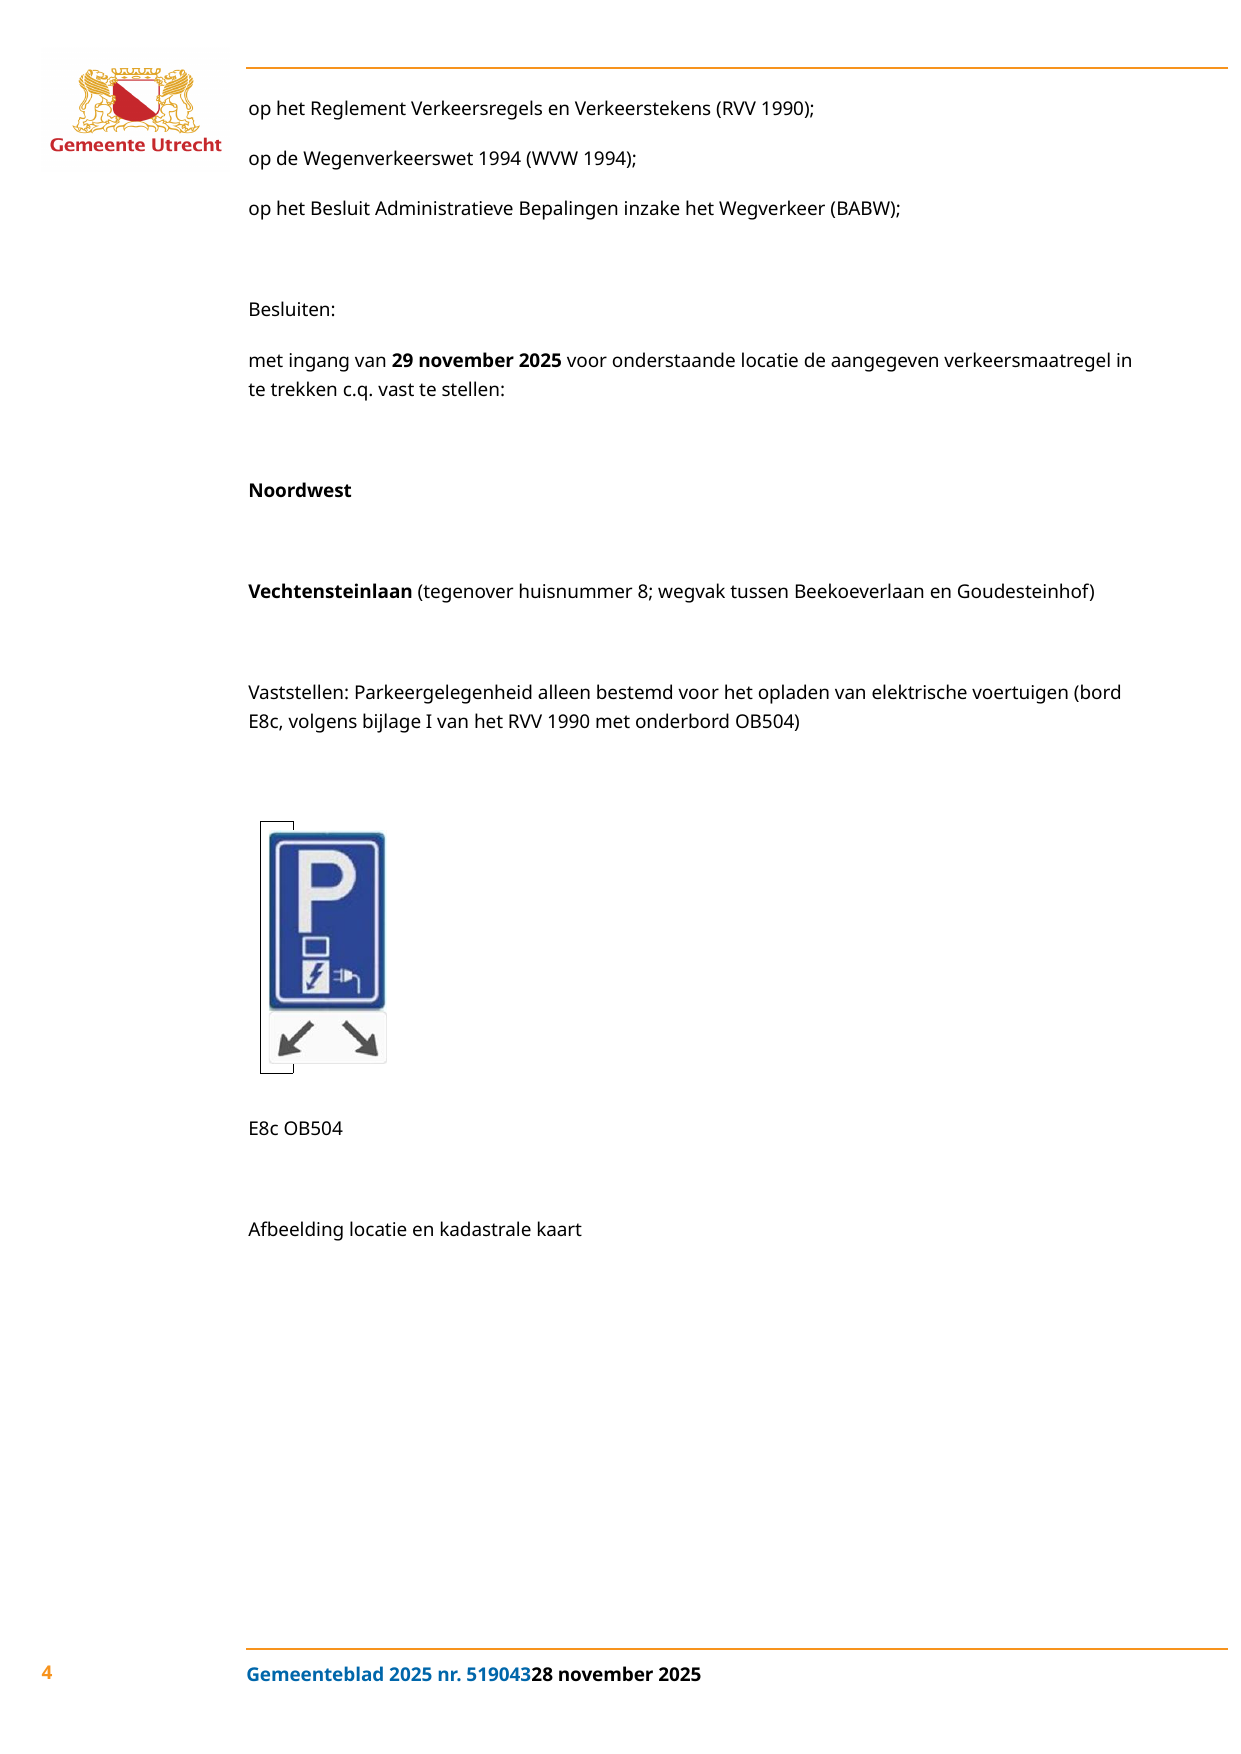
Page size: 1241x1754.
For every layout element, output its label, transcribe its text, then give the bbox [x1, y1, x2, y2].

text op de Wegenverkeerswet 1994 (WVW 1994); [248, 145, 1152, 171]
picture [268, 830, 387, 1064]
picture [41, 47, 231, 172]
text op het Besluit Administratieve Bepalingen inzake het Wegverkeer (BABW); [248, 196, 1152, 221]
text Noordwest [248, 477, 1152, 503]
text Besluiten: [248, 296, 1152, 322]
text met ingang van 29 november 2025 voor onderstaande locatie de aangegeven verkeersmaatregel in te trekken c.q. vast te stellen: [248, 347, 1152, 402]
text Vechtensteinlaan (tegenover huisnummer 8; wegvak tussen Beekoeverlaan en Goudesteinhof) [248, 578, 1152, 604]
text Vaststellen: Parkeergelegenheid alleen bestemd voor het opladen van elektrische voertuigen (bord E8c, volgens bijlage I van het RVV 1990 met onderbord OB504) [248, 679, 1152, 734]
text op het Reglement Verkeersregels en Verkeerstekens (RVV 1990); [248, 95, 1152, 121]
text Afbeelding locatie en kadastrale kaart [248, 1216, 1152, 1242]
text E8c OB504 [248, 1115, 1152, 1141]
